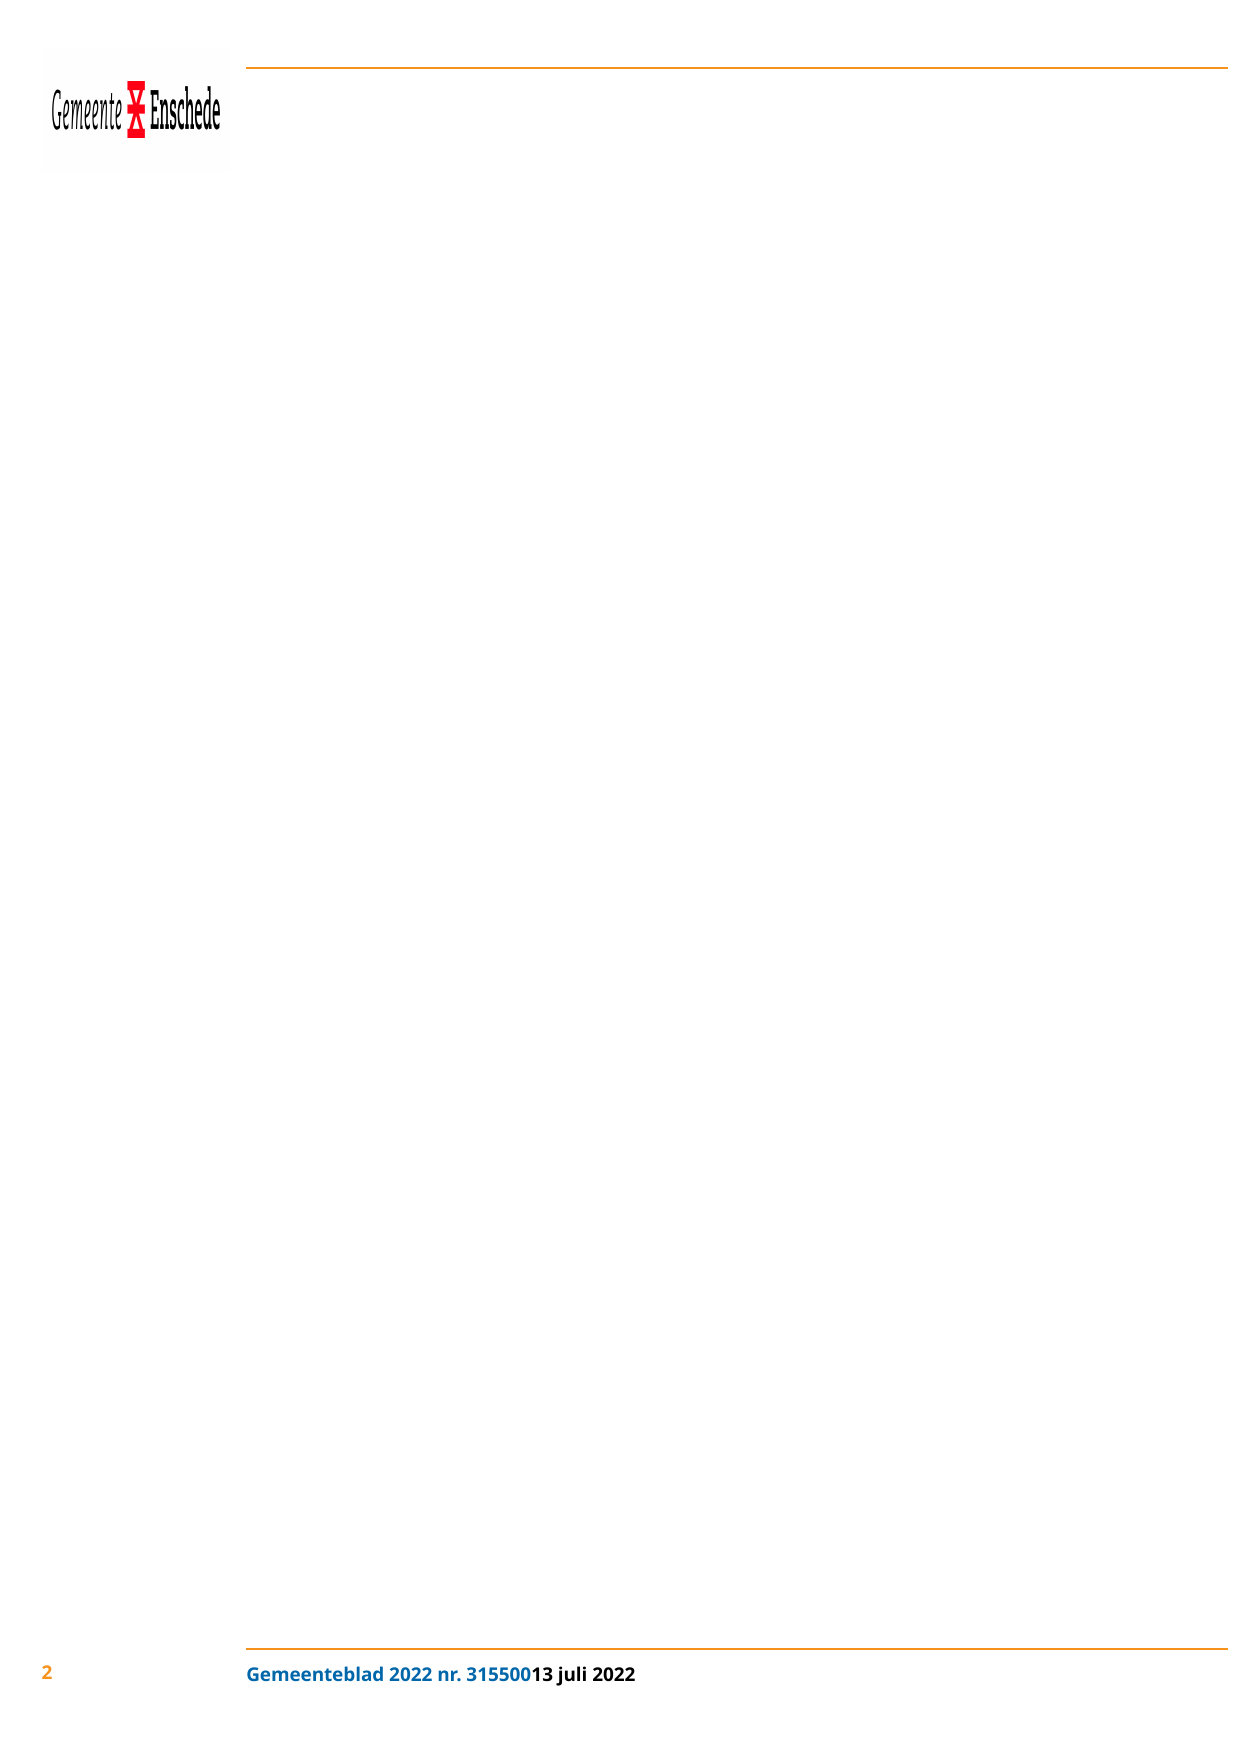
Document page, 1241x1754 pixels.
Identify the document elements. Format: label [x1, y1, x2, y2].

picture [41, 47, 231, 172]
